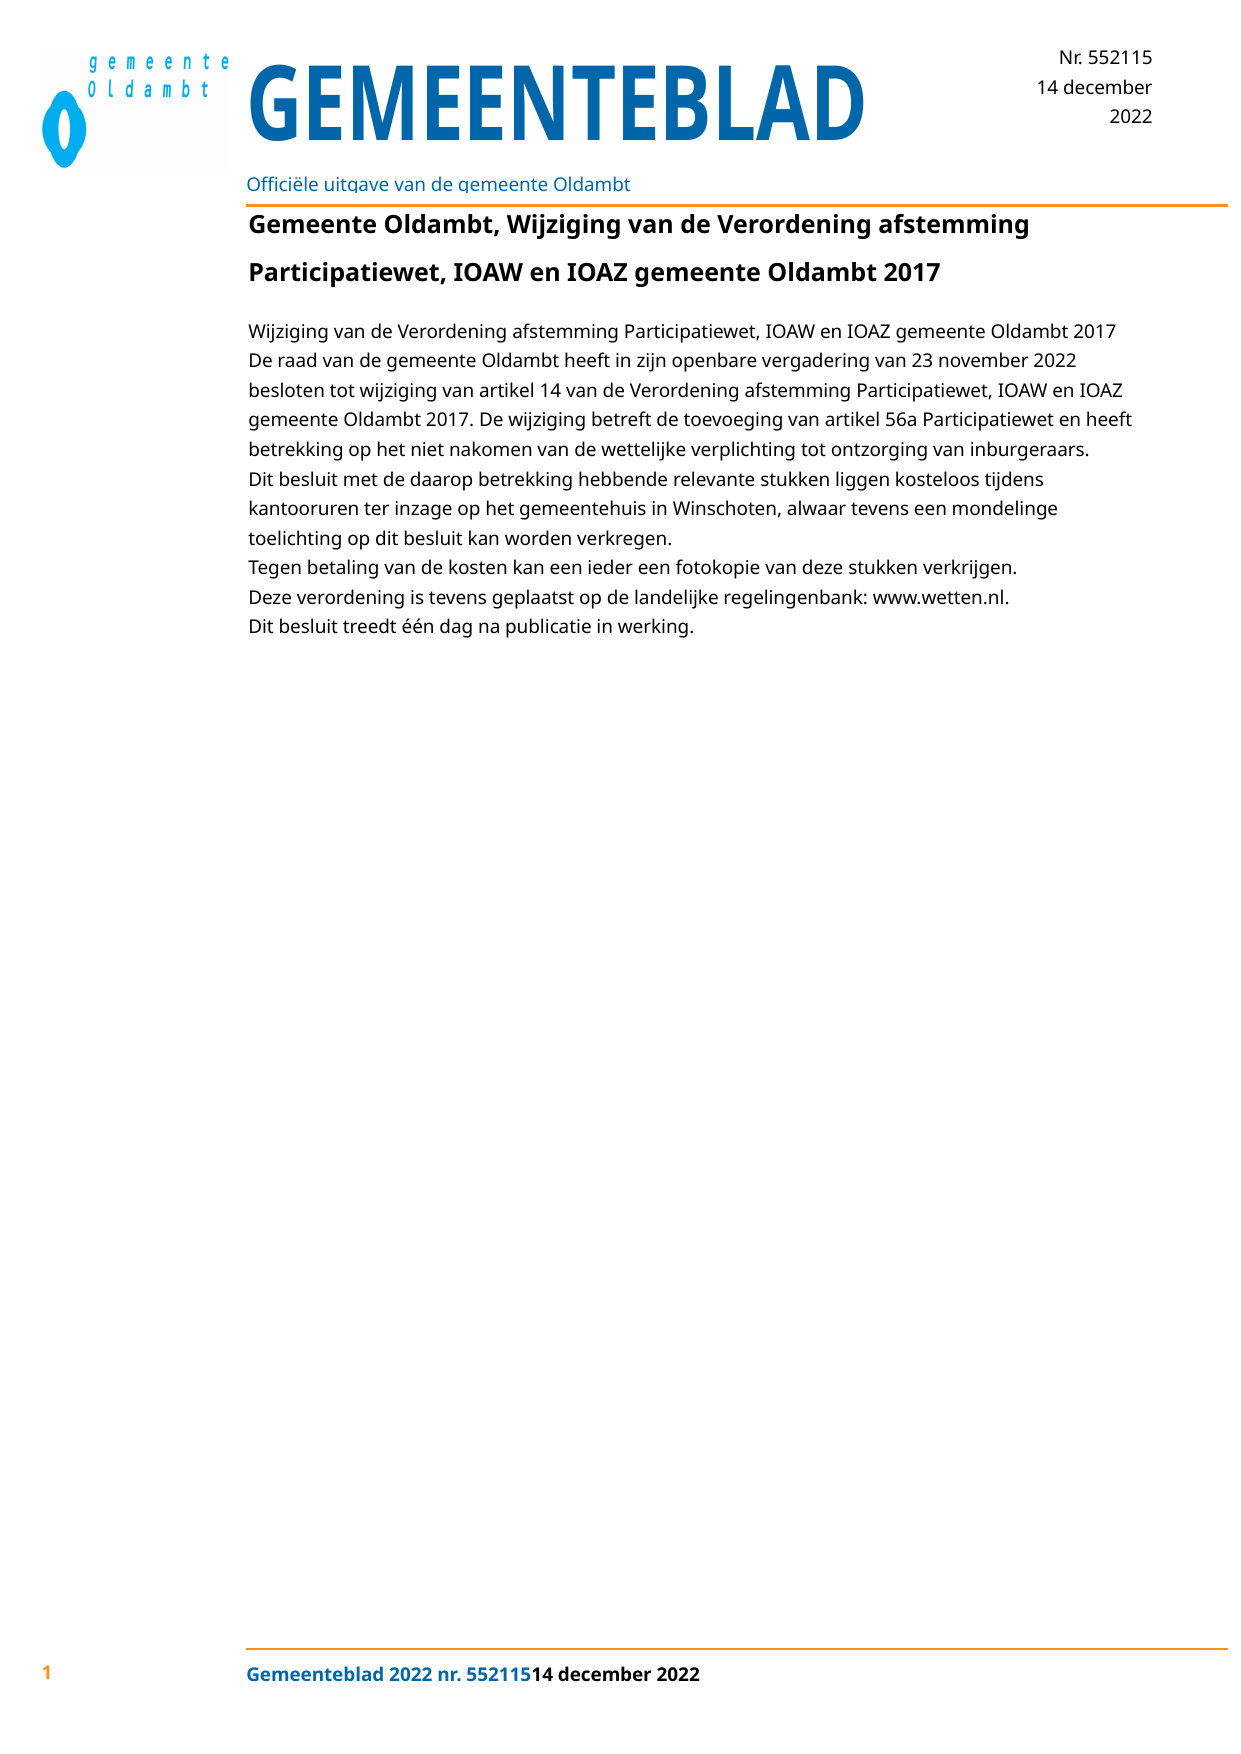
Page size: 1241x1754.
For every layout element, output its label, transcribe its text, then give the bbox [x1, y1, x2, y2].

text De raad van de gemeente Oldambt heeft in zijn openbare vergadering van 23 november 2022 besloten tot wijziging van artikel 14 van de Verordening afstemming Participatiewet, IOAW en IOAZ gemeente Oldambt 2017. De wijziging betreft de toevoeging van artikel 56a Participatiewet en heeft betrekking op het niet nakomen van de wettelijke verplichting tot ontzorging van inburgeraars. [248, 347, 1152, 462]
text Dit besluit met de daarop betrekking hebbende relevante stukken liggen kosteloos tijdens kantooruren ter inzage op het gemeentehuis in Winschoten, alwaar tevens een mondelinge toelichting op dit besluit kan worden verkregen. [248, 466, 1152, 551]
text Dit besluit treedt één dag na publicatie in werking. [248, 614, 1152, 639]
text Tegen betaling van de kosten kan een ieder een fotokopie van deze stukken verkrijgen. [248, 554, 1152, 580]
text Deze verordening is tevens geplaatst op de landelijke regelingenbank: www.wetten.nl. [248, 584, 1152, 610]
text Wijziging van de Verordening afstemming Participatiewet, IOAW en IOAZ gemeente Oldambt 2017 [248, 318, 1152, 344]
picture [41, 47, 231, 172]
text Gemeente Oldambt, Wijziging van de Verordening afstemming Participatiewet, IOAW en IOAZ gemeente Oldambt 2017 [248, 207, 1152, 288]
